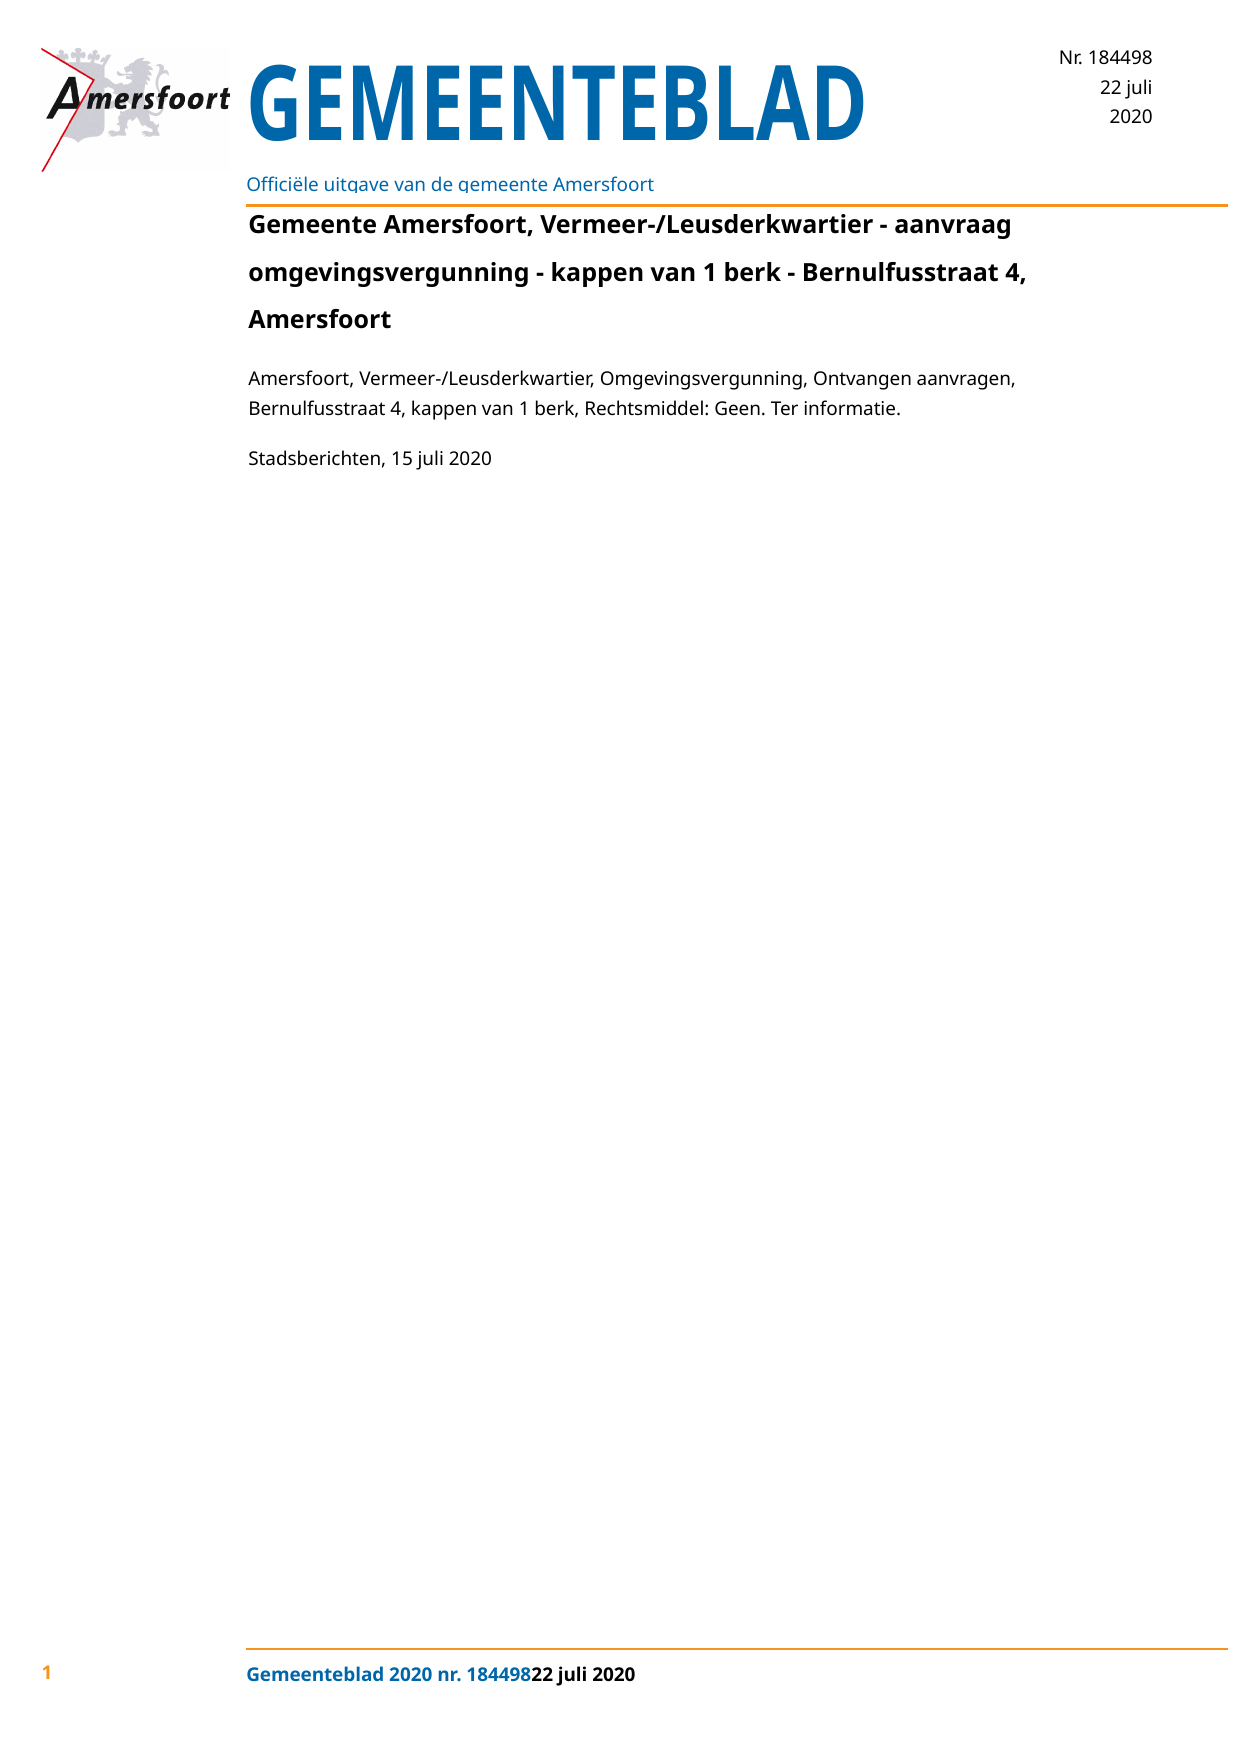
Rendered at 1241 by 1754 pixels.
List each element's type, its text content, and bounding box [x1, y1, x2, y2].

text Stadsberichten, 15 juli 2020 [248, 446, 1152, 471]
text Gemeente Amersfoort, Vermeer-/Leusderkwartier - aanvraag omgevingsvergunning - kappen van 1 berk - Bernulfusstraat 4, Amersfoort [248, 207, 1152, 336]
picture [41, 47, 231, 172]
text Amersfoort, Vermeer-/Leusderkwartier, Omgevingsvergunning, Ontvangen aanvragen, Bernulfusstraat 4, kappen van 1 berk, Rechtsmiddel: Geen. Ter informatie. [248, 366, 1152, 421]
